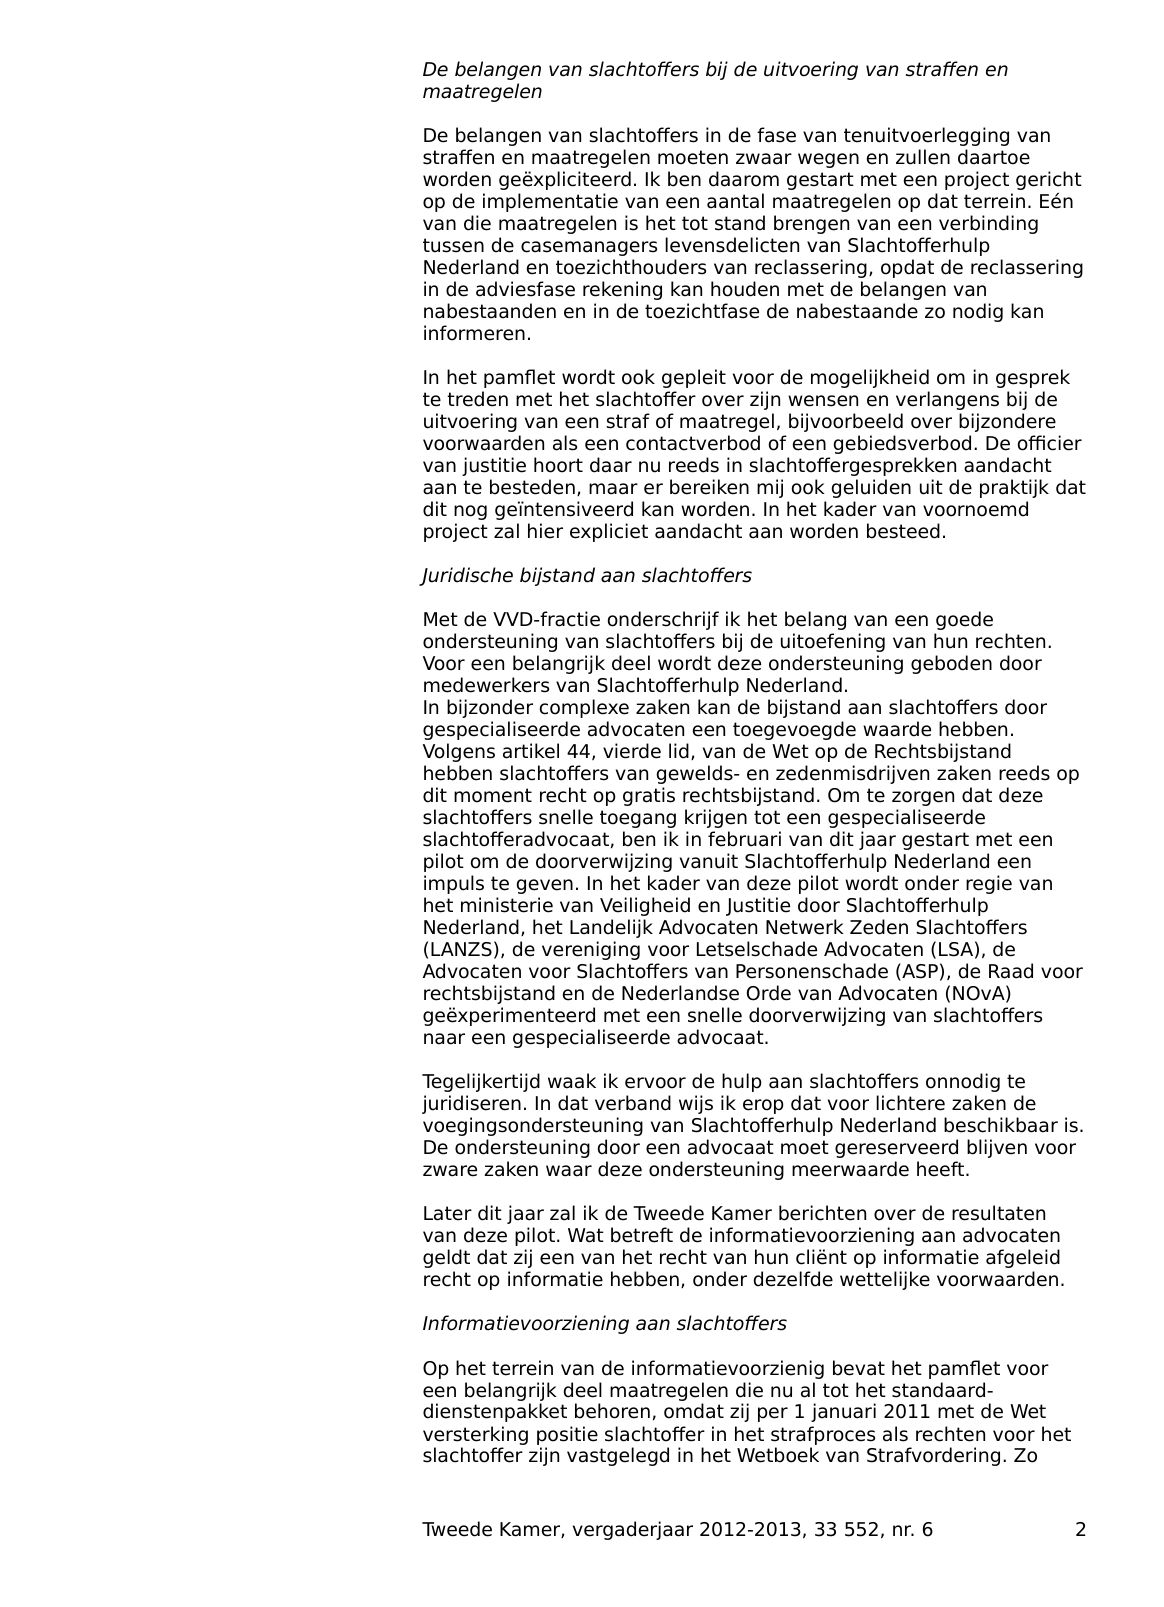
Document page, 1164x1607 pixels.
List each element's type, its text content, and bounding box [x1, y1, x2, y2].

text De belangen van slachtoffers in de fase van tenuitvoerlegging van straffen en maatregelen moeten zwaar wegen en zullen daartoe worden geëxpliciteerd. Ik ben daarom gestart met een project gericht op de implementatie van een aantal maatregelen op dat terrein. Eén van die maatregelen is het tot stand brengen van een verbinding tussen de casemanagers levensdelicten van Slachtofferhulp Nederland en toezichthouders van reclassering, opdat de reclassering in de adviesfase rekening kan houden met de belangen van nabestaanden en in de toezichtfase de nabestaande zo nodig kan informeren. [422, 125, 1087, 345]
subtitle Informatievoorziening aan slachtoffers [422, 1313, 1087, 1335]
text In bijzonder complexe zaken kan de bijstand aan slachtoffers door gespecialiseerde advocaten een toegevoegde waarde hebben. Volgens artikel 44, vierde lid, van de Wet op de Rechtsbijstand hebben slachtoffers van gewelds- en zedenmisdrijven zaken reeds op dit moment recht op gratis rechtsbijstand. Om te zorgen dat deze slachtoffers snelle toegang krijgen tot een gespecialiseerde slachtofferadvocaat, ben ik in februari van dit jaar gestart met een pilot om de doorverwijzing vanuit Slachtofferhulp Nederland een impuls te geven. In het kader van deze pilot wordt onder regie van het ministerie van Veiligheid en Justitie door Slachtofferhulp Nederland, het Landelijk Advocaten Netwerk Zeden Slachtoffers (LANZS), de vereniging voor Letselschade Advocaten (LSA), de Advocaten voor Slachtoffers van Personenschade (ASP), de Raad voor rechtsbijstand en de Nederlandse Orde van Advocaten (NOvA) geëxperimenteerd met een snelle doorverwijzing van slachtoffers naar een gespecialiseerde advocaat. [422, 697, 1087, 1049]
text Later dit jaar zal ik de Tweede Kamer berichten over de resultaten van deze pilot. Wat betreft de informatievoorziening aan advocaten geldt dat zij een van het recht van hun cliënt op informatie afgeleid recht op informatie hebben, onder dezelfde wettelijke voorwaarden. [422, 1203, 1087, 1291]
subtitle Juridische bijstand aan slachtoffers [422, 565, 1087, 587]
text Op het terrein van de informatievoorzienig bevat het pamflet voor een belangrijk deel maatregelen die nu al tot het standaard-dienstenpakket behoren, omdat zij per 1 januari 2011 met de Wet versterking positie slachtoffer in het strafproces als rechten voor het slachtoffer zijn vastgelegd in het Wetboek van Strafvordering. Zo [422, 1357, 1087, 1467]
text Met de VVD-fractie onderschrijf ik het belang van een goede ondersteuning van slachtoffers bij de uitoefening van hun rechten. Voor een belangrijk deel wordt deze ondersteuning geboden door medewerkers van Slachtofferhulp Nederland. [422, 609, 1087, 697]
text Tegelijkertijd waak ik ervoor de hulp aan slachtoffers onnodig te juridiseren. In dat verband wijs ik erop dat voor lichtere zaken de voegingsondersteuning van Slachtofferhulp Nederland beschikbaar is. De ondersteuning door een advocaat moet gereserveerd blijven voor zware zaken waar deze ondersteuning meerwaarde heeft. [422, 1071, 1087, 1181]
subtitle De belangen van slachtoffers bij de uitvoering van straffen en maatregelen [422, 59, 1087, 103]
text In het pamflet wordt ook gepleit voor de mogelijkheid om in gesprek te treden met het slachtoffer over zijn wensen en verlangens bij de uitvoering van een straf of maatregel, bijvoorbeeld over bijzondere voorwaarden als een contactverbod of een gebiedsverbod. De officier van justitie hoort daar nu reeds in slachtoffergesprekken aandacht aan te besteden, maar er bereiken mij ook geluiden uit de praktijk dat dit nog geïntensiveerd kan worden. In het kader van voornoemd project zal hier expliciet aandacht aan worden besteed. [422, 367, 1087, 543]
